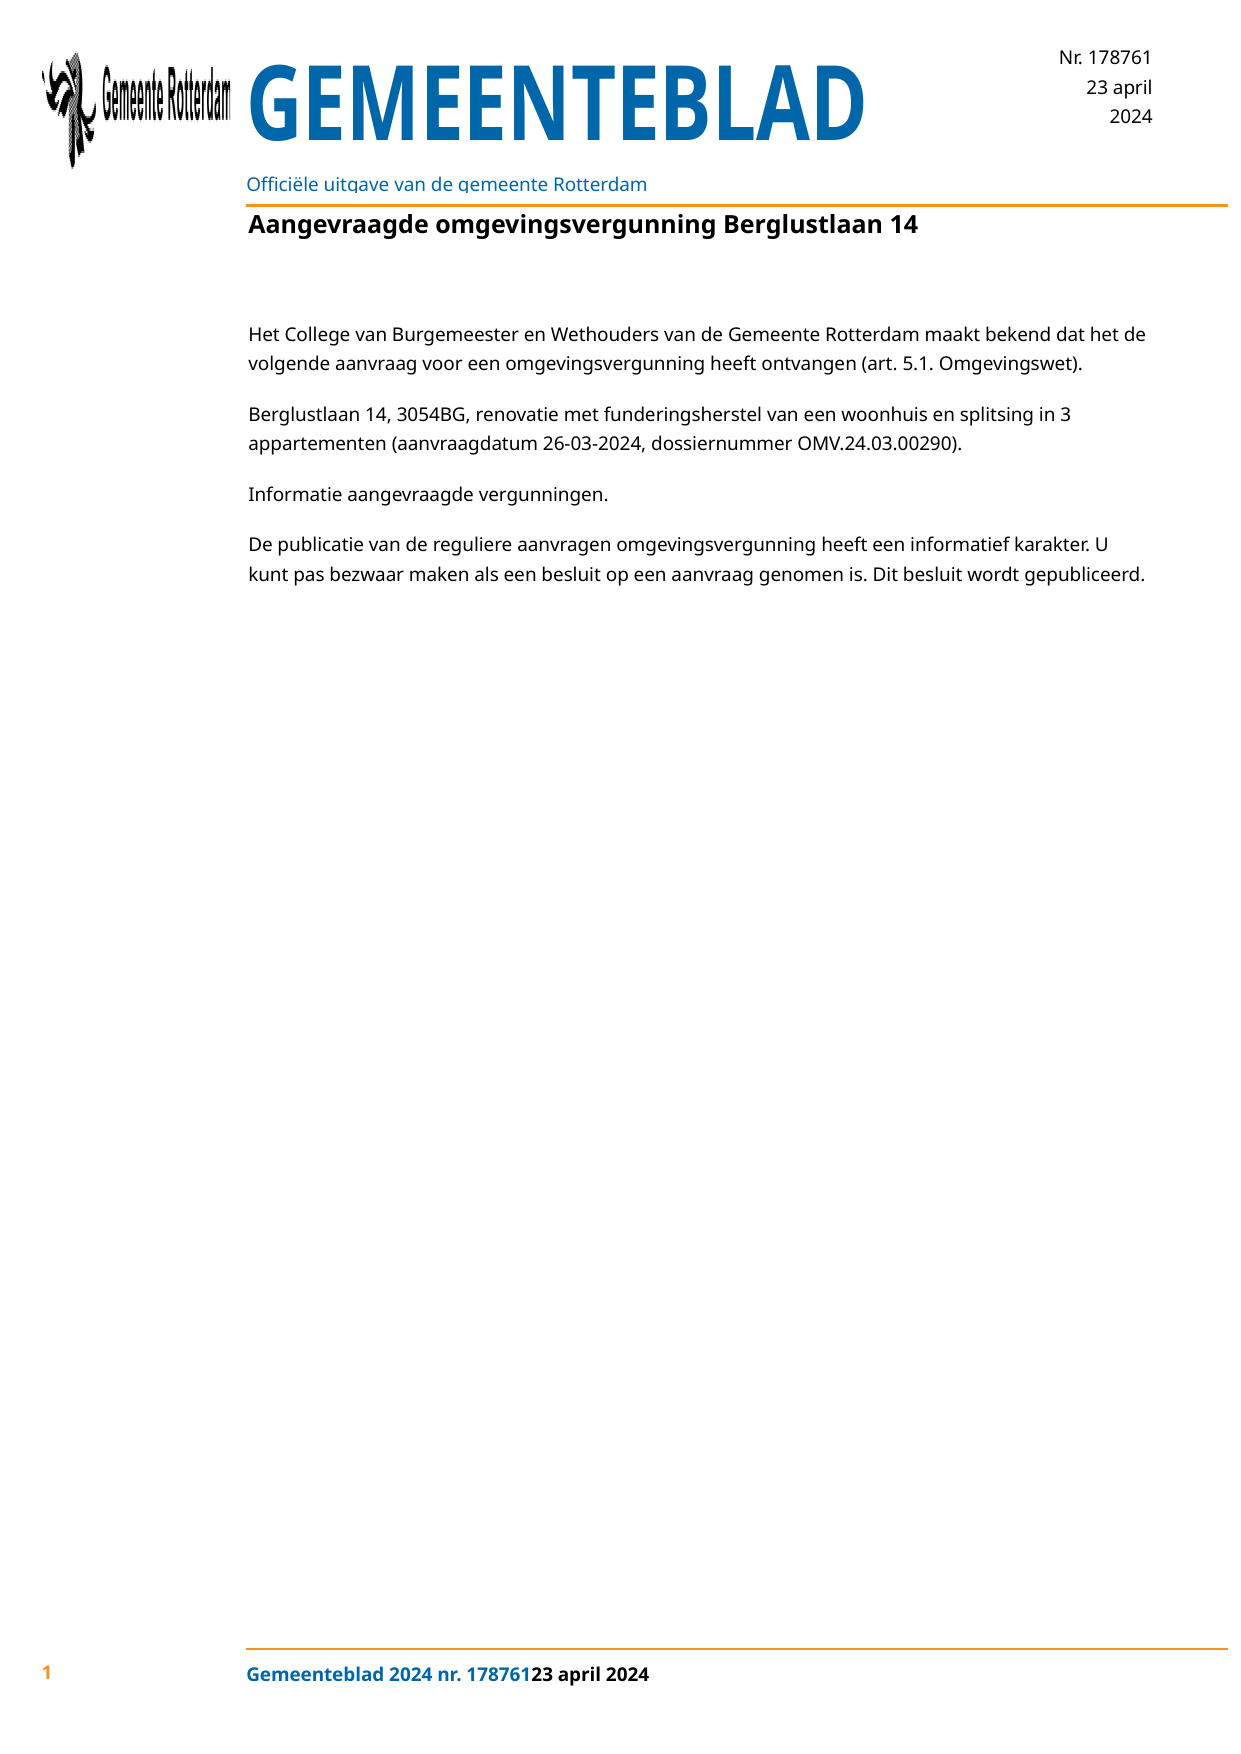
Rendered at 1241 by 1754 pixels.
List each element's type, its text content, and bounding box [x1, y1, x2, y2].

text Informatie aangevraagde vergunningen. [248, 481, 1152, 506]
picture [41, 47, 231, 172]
text Aangevraagde omgevingsvergunning Berglustlaan 14 [248, 207, 1152, 241]
text De publicatie van de reguliere aanvragen omgevingsvergunning heeft een informatief karakter. U kunt pas bezwaar maken als een besluit op een aanvraag genomen is. Dit besluit wordt gepubliceerd. [248, 531, 1152, 586]
text Het College van Burgemeester en Wethouders van de Gemeente Rotterdam maakt bekend dat het de volgende aanvraag voor een omgevingsvergunning heeft ontvangen (art. 5.1. Omgevingswet). [248, 321, 1152, 376]
text Berglustlaan 14, 3054BG, renovatie met funderingsherstel van een woonhuis en splitsing in 3 appartementen (aanvraagdatum 26-03-2024, dossiernummer OMV.24.03.00290). [248, 401, 1152, 456]
